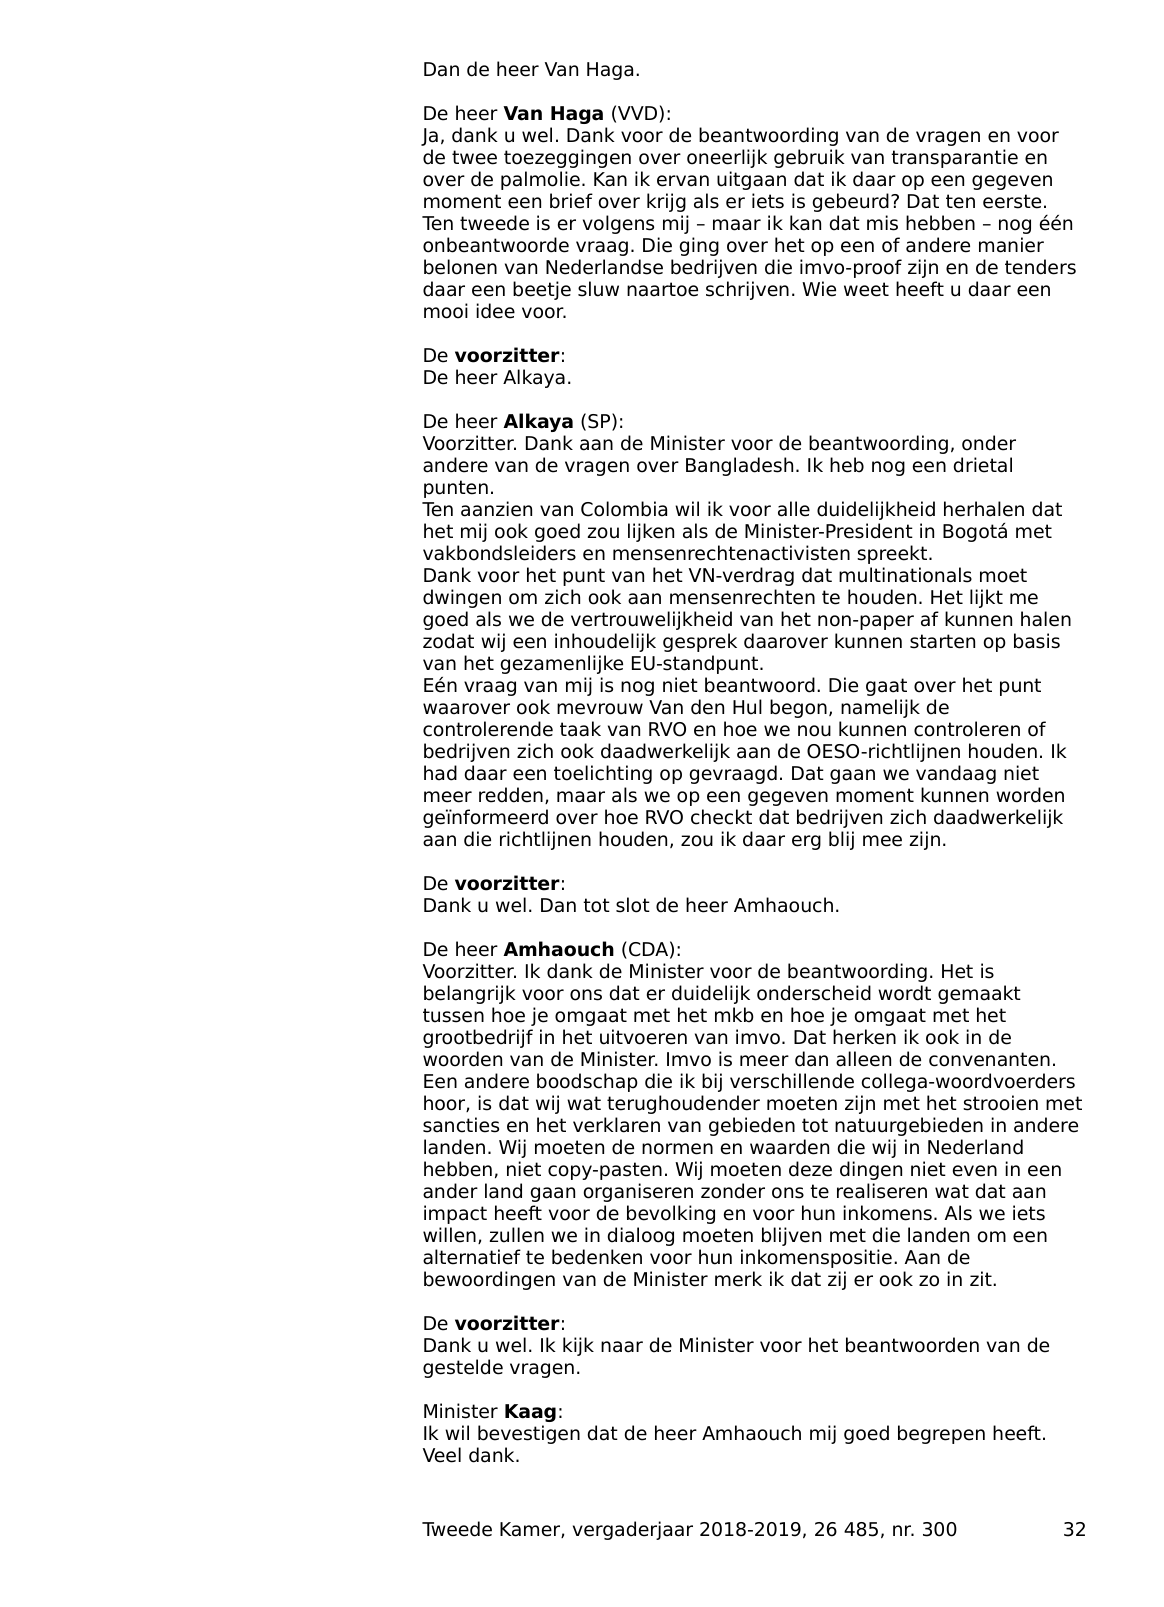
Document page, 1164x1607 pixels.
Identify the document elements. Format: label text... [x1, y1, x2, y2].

text Dan de heer Van Haga. [422, 59, 1087, 81]
text Dank voor het punt van het VN-verdrag dat multinationals moet dwingen om zich ook aan mensenrechten te houden. Het lijkt me goed als we de vertrouwelijkheid van het non-paper af kunnen halen zodat wij een inhoudelijk gesprek daarover kunnen starten op basis van het gezamenlijke EU-standpunt. [422, 565, 1087, 675]
text Een andere boodschap die ik bij verschillende collega-woordvoerders hoor, is dat wij wat terughoudender moeten zijn met het strooien met sancties en het verklaren van gebieden tot natuurgebieden in andere landen. Wij moeten de normen en waarden die wij in Nederland hebben, niet copy-pasten. Wij moeten deze dingen niet even in een ander land gaan organiseren zonder ons te realiseren wat dat aan impact heeft voor de bevolking en voor hun inkomens. Als we iets willen, zullen we in dialoog moeten blijven met die landen om een alternatief te bedenken voor hun inkomenspositie. Aan de bewoordingen van de Minister merk ik dat zij er ook zo in zit. [422, 1071, 1087, 1291]
text Ja, dank u wel. Dank voor de beantwoording van de vragen en voor de twee toezeggingen over oneerlijk gebruik van transparantie en over de palmolie. Kan ik ervan uitgaan dat ik daar op een gegeven moment een brief over krijg als er iets is gebeurd? Dat ten eerste. [422, 125, 1087, 213]
text Ten aanzien van Colombia wil ik voor alle duidelijkheid herhalen dat het mij ook goed zou lijken als de Minister-President in Bogotá met vakbondsleiders en mensenrechtenactivisten spreekt. [422, 499, 1087, 565]
text Ik wil bevestigen dat de heer Amhaouch mij goed begrepen heeft. Veel dank. [422, 1423, 1087, 1467]
text De voorzitter: [422, 873, 1087, 895]
text De heer Alkaya. [422, 367, 1087, 389]
text De voorzitter: [422, 345, 1087, 367]
text Voorzitter. Dank aan de Minister voor de beantwoording, onder andere van de vragen over Bangladesh. Ik heb nog een drietal punten. [422, 433, 1087, 499]
text Dank u wel. Ik kijk naar de Minister voor het beantwoorden van de gestelde vragen. [422, 1335, 1087, 1379]
text Ten tweede is er volgens mij – maar ik kan dat mis hebben – nog één onbeantwoorde vraag. Die ging over het op een of andere manier belonen van Nederlandse bedrijven die imvo-proof zijn en de tenders daar een beetje sluw naartoe schrijven. Wie weet heeft u daar een mooi idee voor. [422, 213, 1087, 323]
text Eén vraag van mij is nog niet beantwoord. Die gaat over het punt waarover ook mevrouw Van den Hul begon, namelijk de controlerende taak van RVO en hoe we nou kunnen controleren of bedrijven zich ook daadwerkelijk aan de OESO-richtlijnen houden. Ik had daar een toelichting op gevraagd. Dat gaan we vandaag niet meer redden, maar als we op een gegeven moment kunnen worden geïnformeerd over hoe RVO checkt dat bedrijven zich daadwerkelijk aan die richtlijnen houden, zou ik daar erg blij mee zijn. [422, 675, 1087, 851]
text Minister Kaag: [422, 1401, 1087, 1423]
text De voorzitter: [422, 1313, 1087, 1335]
text Dank u wel. Dan tot slot de heer Amhaouch. [422, 895, 1087, 917]
text De heer Alkaya (SP): [422, 411, 1087, 433]
text Voorzitter. Ik dank de Minister voor de beantwoording. Het is belangrijk voor ons dat er duidelijk onderscheid wordt gemaakt tussen hoe je omgaat met het mkb en hoe je omgaat met het grootbedrijf in het uitvoeren van imvo. Dat herken ik ook in de woorden van de Minister. Imvo is meer dan alleen de convenanten. [422, 961, 1087, 1071]
text De heer Amhaouch (CDA): [422, 939, 1087, 961]
text De heer Van Haga (VVD): [422, 103, 1087, 125]
